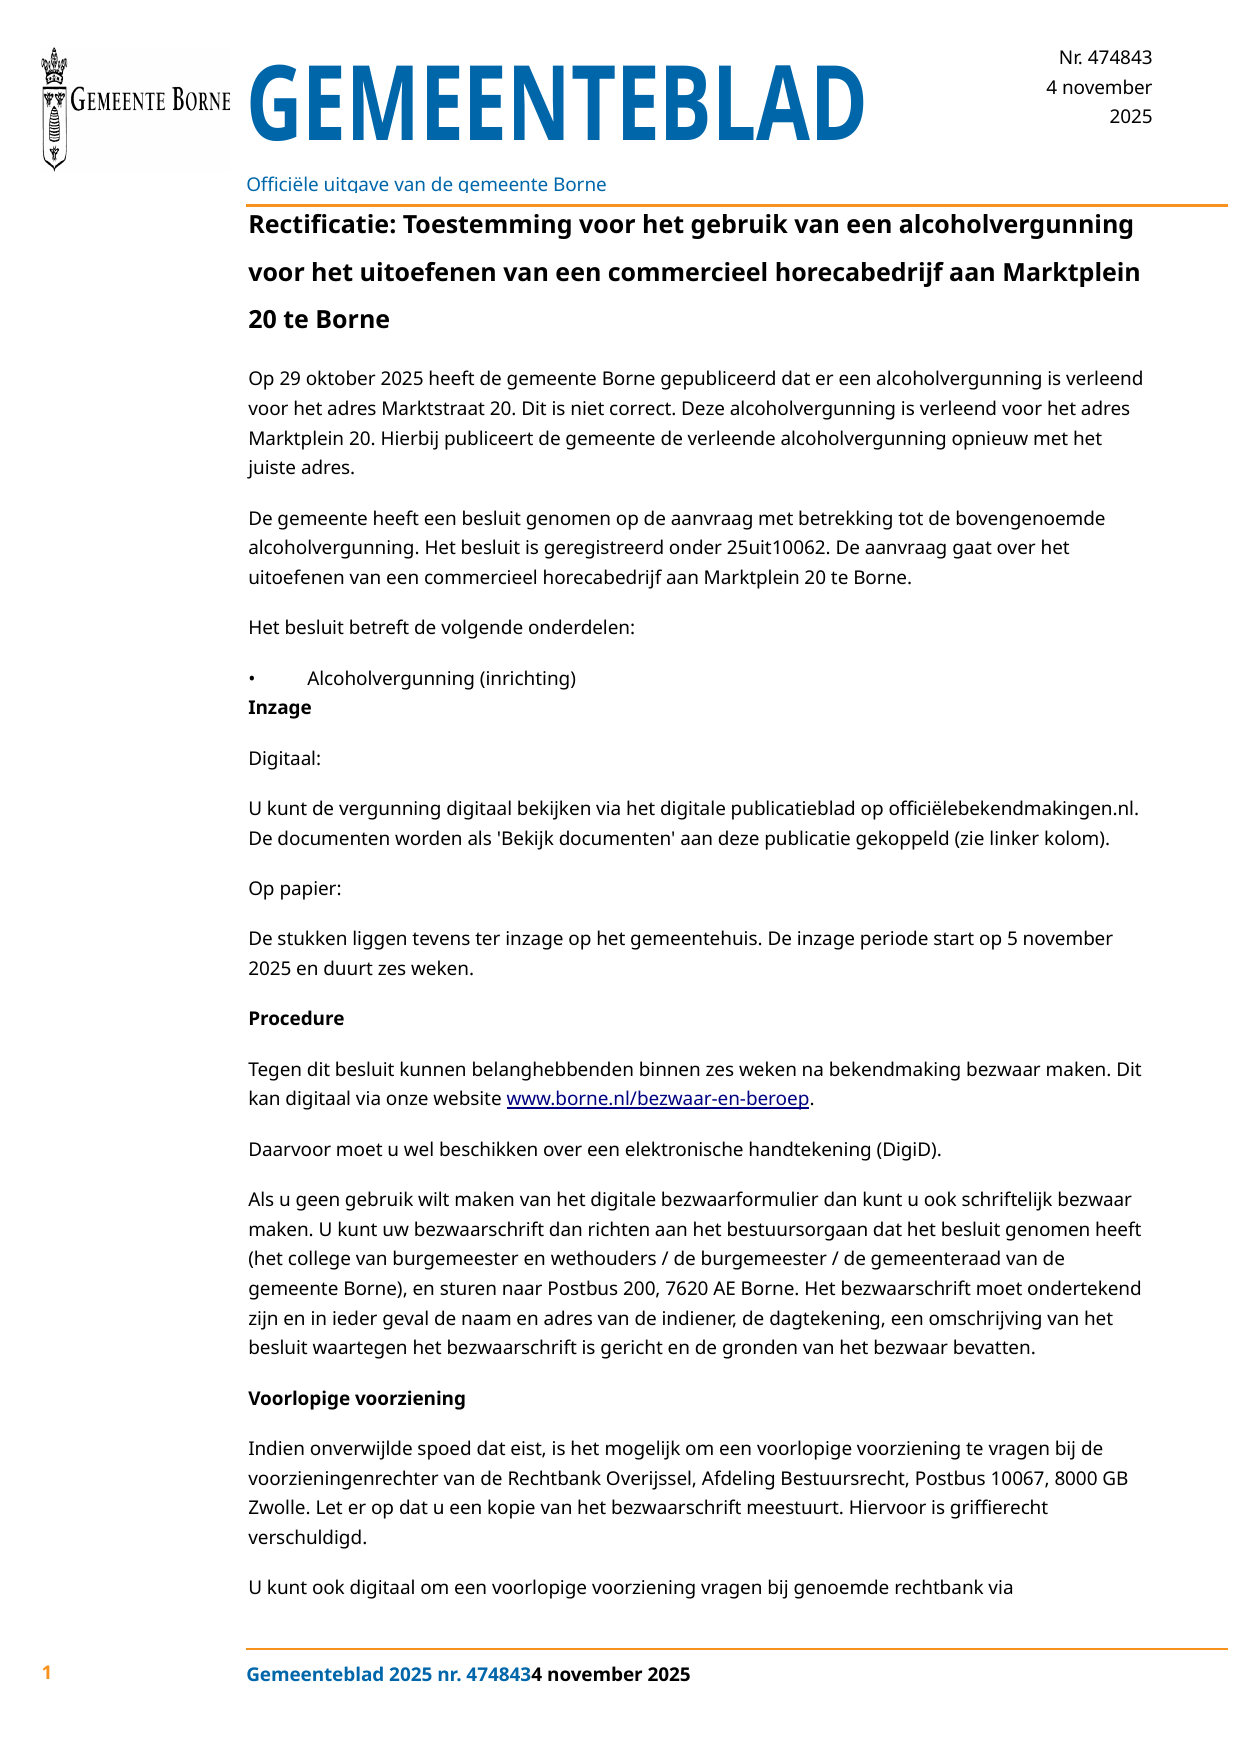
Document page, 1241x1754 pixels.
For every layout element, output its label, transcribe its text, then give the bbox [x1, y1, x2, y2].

picture [41, 47, 231, 172]
text Tegen dit besluit kunnen belanghebbenden binnen zes weken na bekendmaking bezwaar maken. Dit kan digitaal via onze website www.borne.nl/bezwaar-en-beroep. [248, 1056, 1152, 1111]
text Daarvoor moet u wel beschikken over een elektronische handtekening (DigiD). [248, 1136, 1152, 1162]
text Inzage [248, 694, 1152, 720]
text Voorlopige voorziening [248, 1385, 1152, 1410]
text Als u geen gebruik wilt maken van het digitale bezwaarformulier dan kunt u ook schriftelijk bezwaar maken. U kunt uw bezwaarschrift dan richten aan het bestuursorgaan dat het besluit genomen heeft (het college van burgemeester en wethouders / de burgemeester / de gemeenteraad van de gemeente Borne), en sturen naar Postbus 200, 7620 AE Borne. Het bezwaarschrift moet ondertekend zijn en in ieder geval de naam en adres van de indiener, de dagtekening, een omschrijving van het besluit waartegen het bezwaarschrift is gericht en de gronden van het bezwaar bevatten. [248, 1186, 1152, 1360]
text De gemeente heeft een besluit genomen op de aanvraag met betrekking tot de bovengenoemde alcoholvergunning. Het besluit is geregistreerd onder 25uit10062. De aanvraag gaat over het uitoefenen van een commercieel horecabedrijf aan Marktplein 20 te Borne. [248, 505, 1152, 589]
text U kunt ook digitaal om een voorlopige voorziening vragen bij genoemde rechtbank via [248, 1574, 1152, 1600]
text Op 29 oktober 2025 heeft de gemeente Borne gepubliceerd dat er een alcoholvergunning is verleend voor het adres Marktstraat 20. Dit is niet correct. Deze alcoholvergunning is verleend voor het adres Marktplein 20. Hierbij publiceert de gemeente de verleende alcoholvergunning opnieuw met het juiste adres. [248, 366, 1152, 480]
text Het besluit betreft de volgende onderdelen: [248, 614, 1152, 640]
text Procedure [248, 1006, 1152, 1031]
text Rectificatie: Toestemming voor het gebruik van een alcoholvergunning voor het uitoefenen van een commercieel horecabedrijf aan Marktplein 20 te Borne [248, 207, 1152, 336]
text De stukken liggen tevens ter inzage op het gemeentehuis. De inzage periode start op 5 november 2025 en duurt zes weken. [248, 926, 1152, 981]
list Alcoholvergunning (inrichting) [248, 665, 1152, 690]
text Indien onverwijlde spoed dat eist, is het mogelijk om een voorlopige voorziening te vragen bij de voorzieningenrechter van de Rechtbank Overijssel, Afdeling Bestuursrecht, Postbus 10067, 8000 GB Zwolle. Let er op dat u een kopie van het bezwaarschrift meestuurt. Hiervoor is griffierecht verschuldigd. [248, 1435, 1152, 1549]
text Op papier: [248, 875, 1152, 901]
text Digitaal: [248, 745, 1152, 770]
text U kunt de vergunning digitaal bekijken via het digitale publicatieblad op officiëlebekendmakingen.nl. De documenten worden als 'Bekijk documenten' aan deze publicatie gekoppeld (zie linker kolom). [248, 795, 1152, 850]
